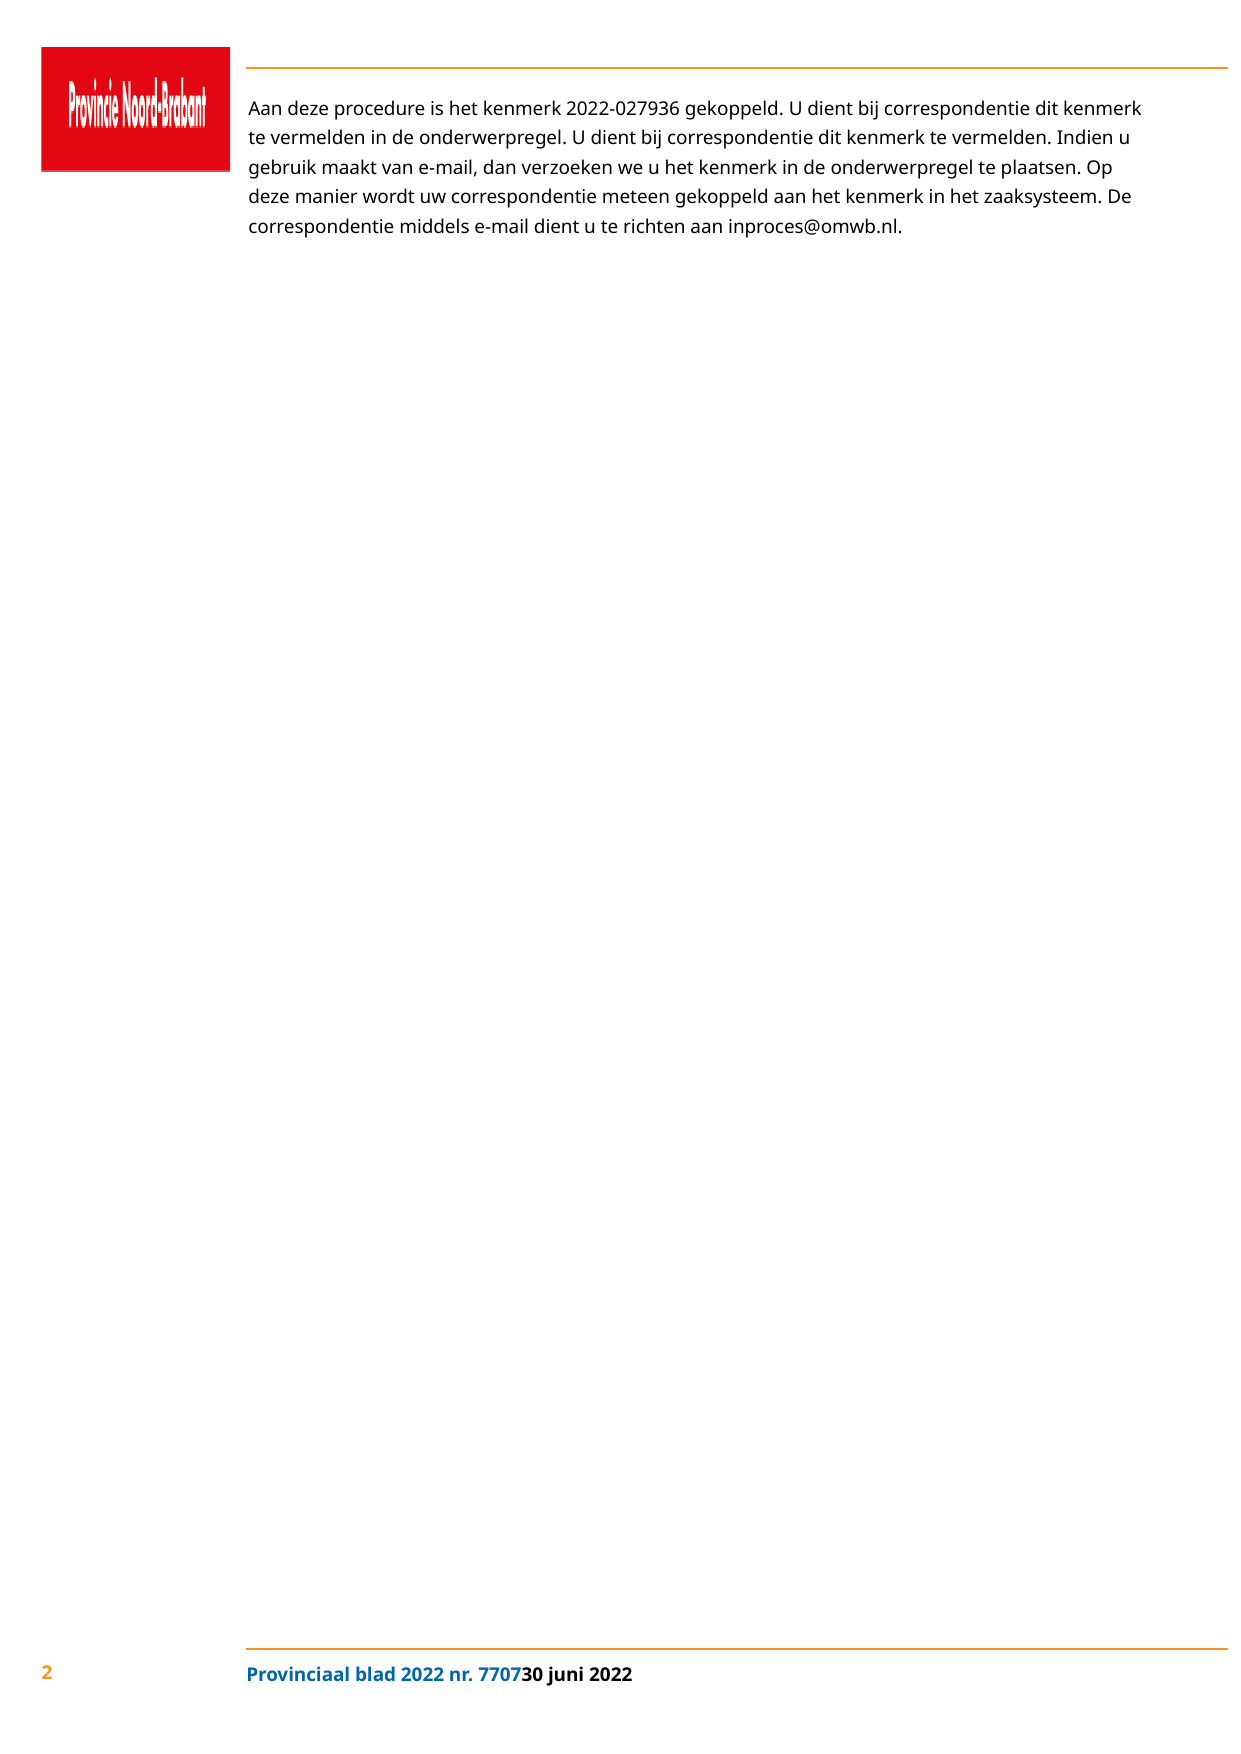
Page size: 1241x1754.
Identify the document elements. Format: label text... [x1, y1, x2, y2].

text Aan deze procedure is het kenmerk 2022-027936 gekoppeld. U dient bij correspondentie dit kenmerk te vermelden in de onderwerpregel. U dient bij correspondentie dit kenmerk te vermelden. Indien u gebruik maakt van e-mail, dan verzoeken we u het kenmerk in de onderwerpregel te plaatsen. Op deze manier wordt uw correspondentie meteen gekoppeld aan het kenmerk in het zaaksysteem. De correspondentie middels e-mail dient u te richten aan inproces@omwb.nl. [248, 95, 1152, 239]
picture [41, 47, 231, 172]
